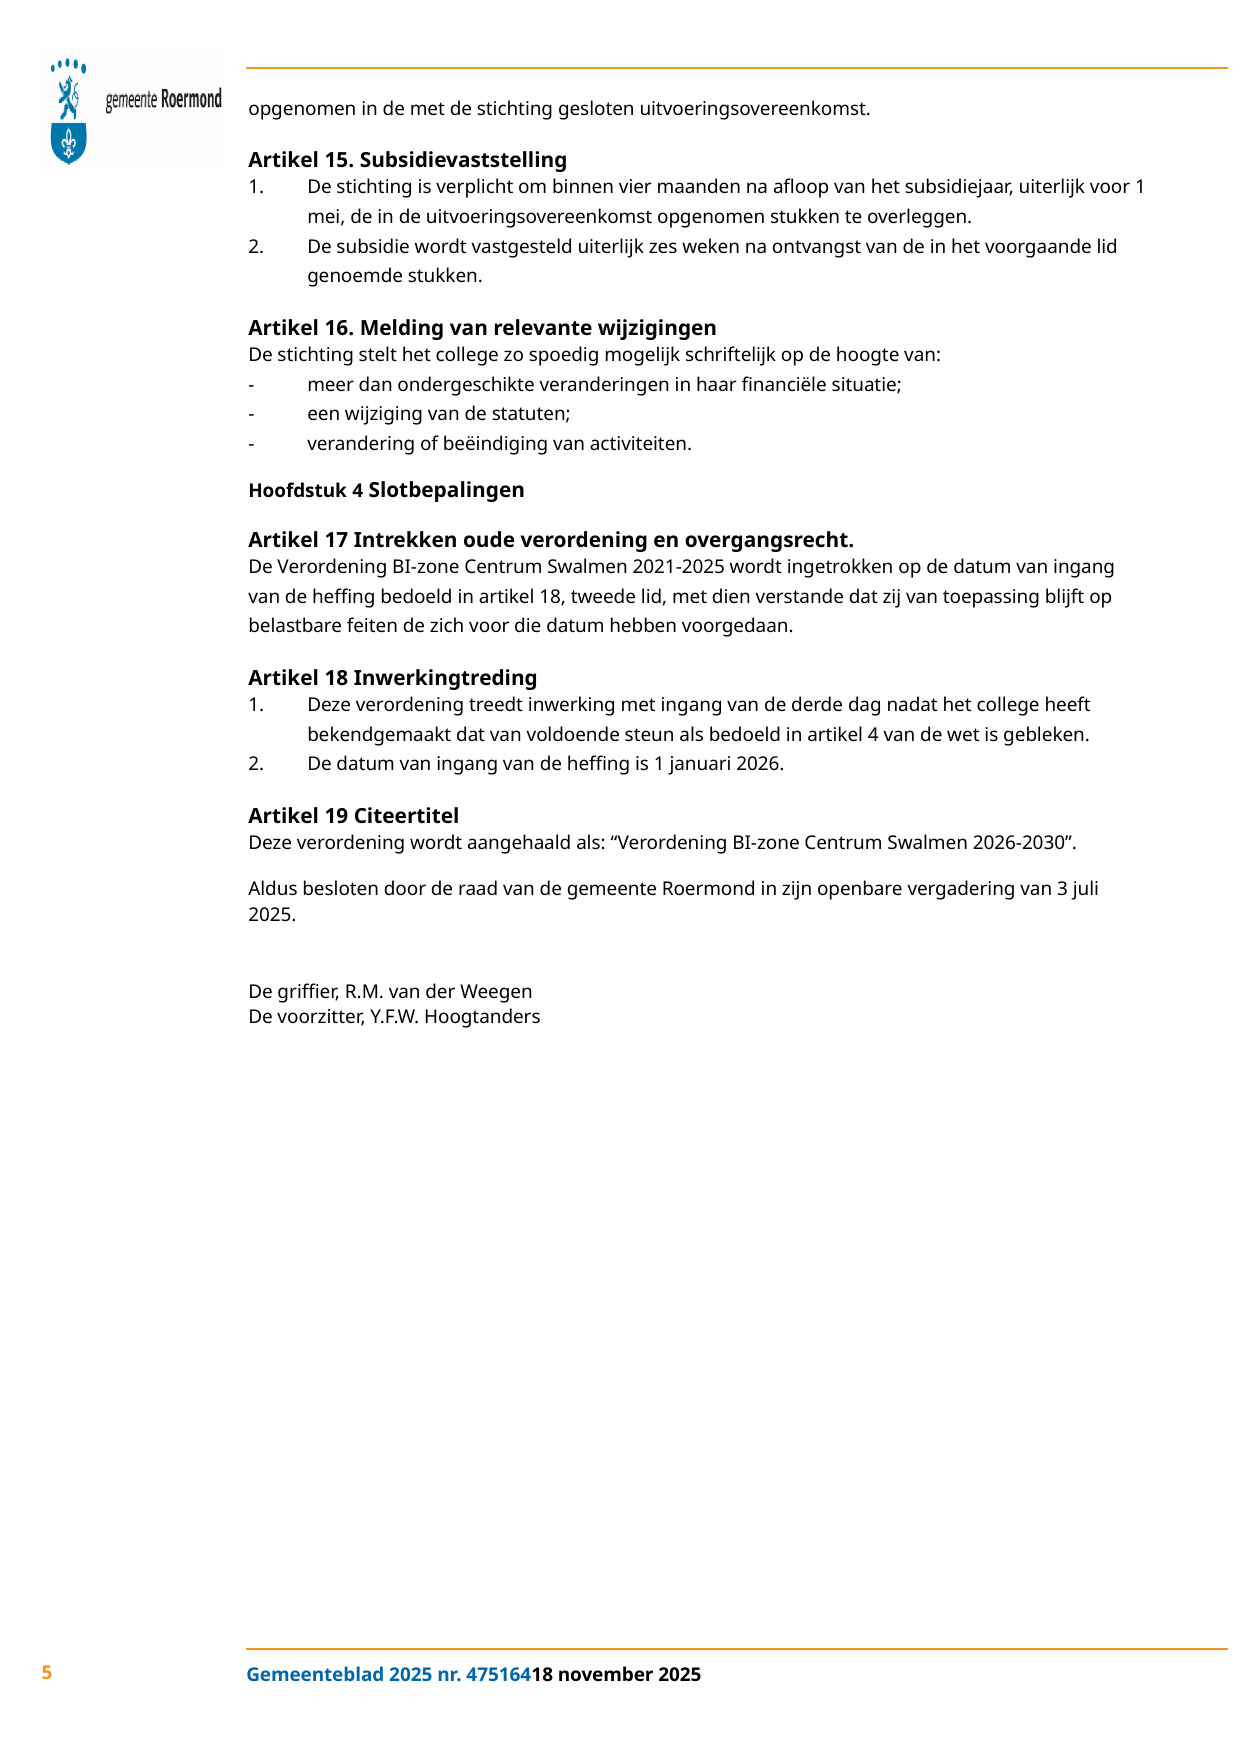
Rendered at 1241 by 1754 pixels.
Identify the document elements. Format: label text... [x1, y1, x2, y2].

text De griffier, R.M. van der Weegen [248, 978, 1152, 1004]
text Deze verordening wordt aangehaald als: “Verordening BI-zone Centrum Swalmen 2026-2030”. [248, 829, 1152, 855]
text De stichting stelt het college zo spoedig mogelijk schriftelijk op de hoogte van: [248, 341, 1152, 367]
list Deze verordening treedt inwerking met ingang van de derde dag nadat het college heeft bekendgemaakt dat van voldoende steun als bedoeld in artikel 4 van de wet is gebleken. [248, 691, 1152, 747]
list verandering of beëindiging van activiteiten. [248, 430, 1152, 456]
text Hoofdstuk 4 Slotbepalingen [248, 476, 1152, 504]
text Artikel 16. Melding van relevante wijzigingen [248, 313, 1152, 341]
text De Verordening BI-zone Centrum Swalmen 2021-2025 wordt ingetrokken op de datum van ingang van de heffing bedoeld in artikel 18, tweede lid, met dien verstande dat zij van toepassing blijft op belastbare feiten de zich voor die datum hebben voorgedaan. [248, 553, 1152, 638]
text Artikel 17 Intrekken oude verordening en overgangsrecht. [248, 525, 1152, 553]
list meer dan ondergeschikte veranderingen in haar financiële situatie; [248, 371, 1152, 397]
text Artikel 18 Inwerkingtreding [248, 663, 1152, 691]
picture [41, 47, 231, 172]
text Artikel 19 Citeertitel [248, 801, 1152, 829]
text Aldus besloten door de raad van de gemeente Roermond in zijn openbare vergadering van 3 juli 2025. [248, 875, 1152, 926]
text opgenomen in de met de stichting gesloten uitvoeringsovereenkomst. [248, 95, 1152, 121]
text Artikel 15. Subsidievaststelling [248, 145, 1152, 174]
text De voorzitter, Y.F.W. Hoogtanders [248, 1004, 1152, 1029]
list een wijziging van de statuten; [248, 400, 1152, 426]
list De subsidie wordt vastgesteld uiterlijk zes weken na ontvangst van de in het voorgaande lid genoemde stukken. [248, 233, 1152, 288]
list De stichting is verplicht om binnen vier maanden na afloop van het subsidiejaar, uiterlijk voor 1 mei, de in de uitvoeringsovereenkomst opgenomen stukken te overleggen. [248, 174, 1152, 229]
list De datum van ingang van de heffing is 1 januari 2026. [248, 751, 1152, 776]
